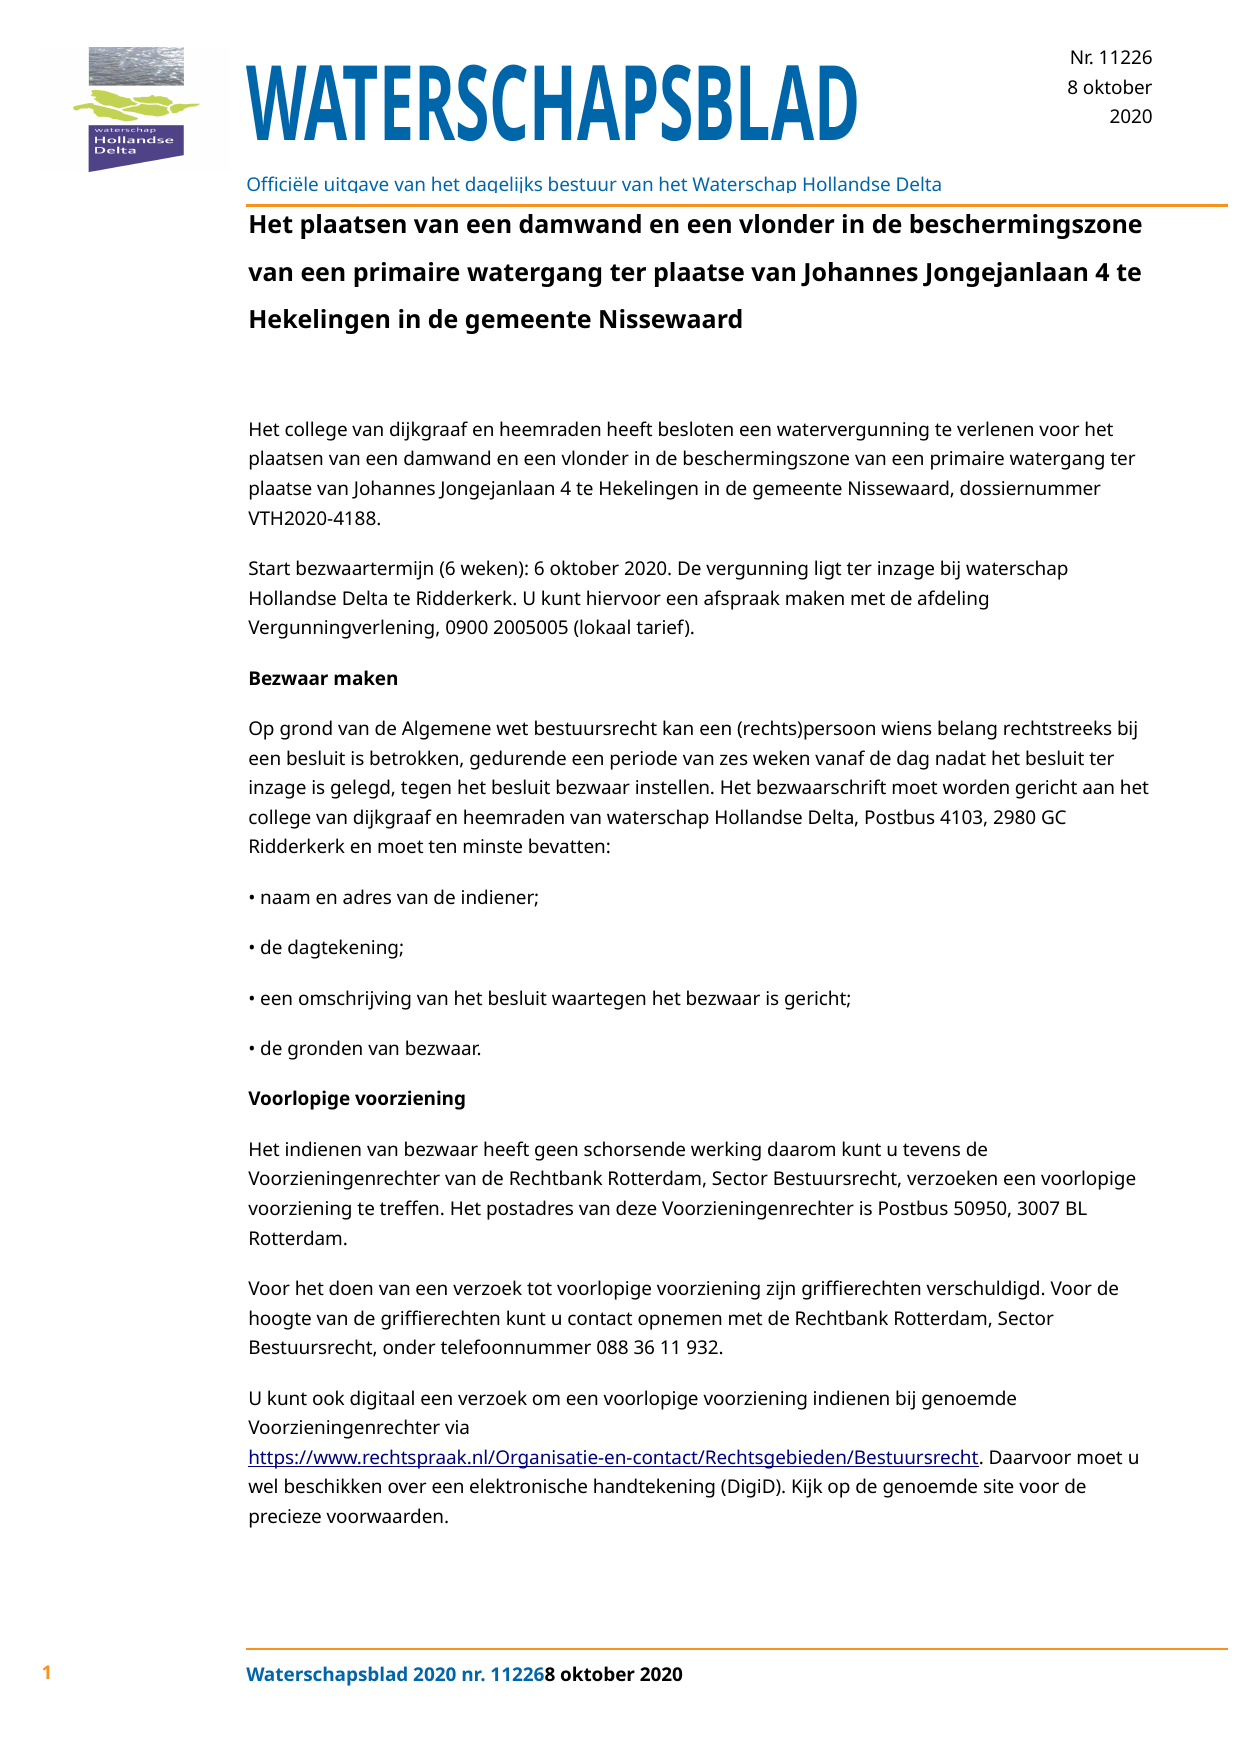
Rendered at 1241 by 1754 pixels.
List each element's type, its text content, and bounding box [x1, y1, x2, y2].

text Het indienen van bezwaar heeft geen schorsende werking daarom kunt u tevens de Voorzieningenrechter van de Rechtbank Rotterdam, Sector Bestuursrecht, verzoeken een voorlopige voorziening te treffen. Het postadres van deze Voorzieningenrechter is Postbus 50950, 3007 BL Rotterdam. [248, 1136, 1152, 1250]
text • de dagtekening; [248, 934, 1152, 960]
text U kunt ook digitaal een verzoek om een voorlopige voorziening indienen bij genoemde Voorzieningenrechter via https://www.rechtspraak.nl/Organisatie-en-contact/Rechtsgebieden/Bestuursrecht. Daarvoor moet u wel beschikken over een elektronische handtekening (DigiD). Kijk op de genoemde site voor de precieze voorwaarden. [248, 1385, 1152, 1529]
text Bezwaar maken [248, 665, 1152, 690]
text Het college van dijkgraaf en heemraden heeft besloten een watervergunning te verlenen voor het plaatsen van een damwand en een vlonder in de beschermingszone van een primaire watergang ter plaatse van Johannes Jongejanlaan 4 te Hekelingen in de gemeente Nissewaard, dossiernummer VTH2020-4188. [248, 416, 1152, 530]
text • de gronden van bezwaar. [248, 1035, 1152, 1061]
picture [41, 47, 231, 172]
text Voor het doen van een verzoek tot voorlopige voorziening zijn griffierechten verschuldigd. Voor de hoogte van de griffierechten kunt u contact opnemen met de Rechtbank Rotterdam, Sector Bestuursrecht, onder telefoonnummer 088 36 11 932. [248, 1275, 1152, 1360]
text Het plaatsen van een damwand en een vlonder in de beschermingszone van een primaire watergang ter plaatse van Johannes Jongejanlaan 4 te Hekelingen in de gemeente Nissewaard [248, 207, 1152, 336]
text Op grond van de Algemene wet bestuursrecht kan een (rechts)persoon wiens belang rechtstreeks bij een besluit is betrokken, gedurende een periode van zes weken vanaf de dag nadat het besluit ter inzage is gelegd, tegen het besluit bezwaar instellen. Het bezwaarschrift moet worden gericht aan het college van dijkgraaf en heemraden van waterschap Hollandse Delta, Postbus 4103, 2980 GC Ridderkerk en moet ten minste bevatten: [248, 715, 1152, 859]
text • naam en adres van de indiener; [248, 884, 1152, 909]
text Start bezwaartermijn (6 weken): 6 oktober 2020. De vergunning ligt ter inzage bij waterschap Hollandse Delta te Ridderkerk. U kunt hiervoor een afspraak maken met de afdeling Vergunningverlening, 0900 2005005 (lokaal tarief). [248, 555, 1152, 640]
text Voorlopige voorziening [248, 1086, 1152, 1111]
text • een omschrijving van het besluit waartegen het bezwaar is gericht; [248, 985, 1152, 1010]
